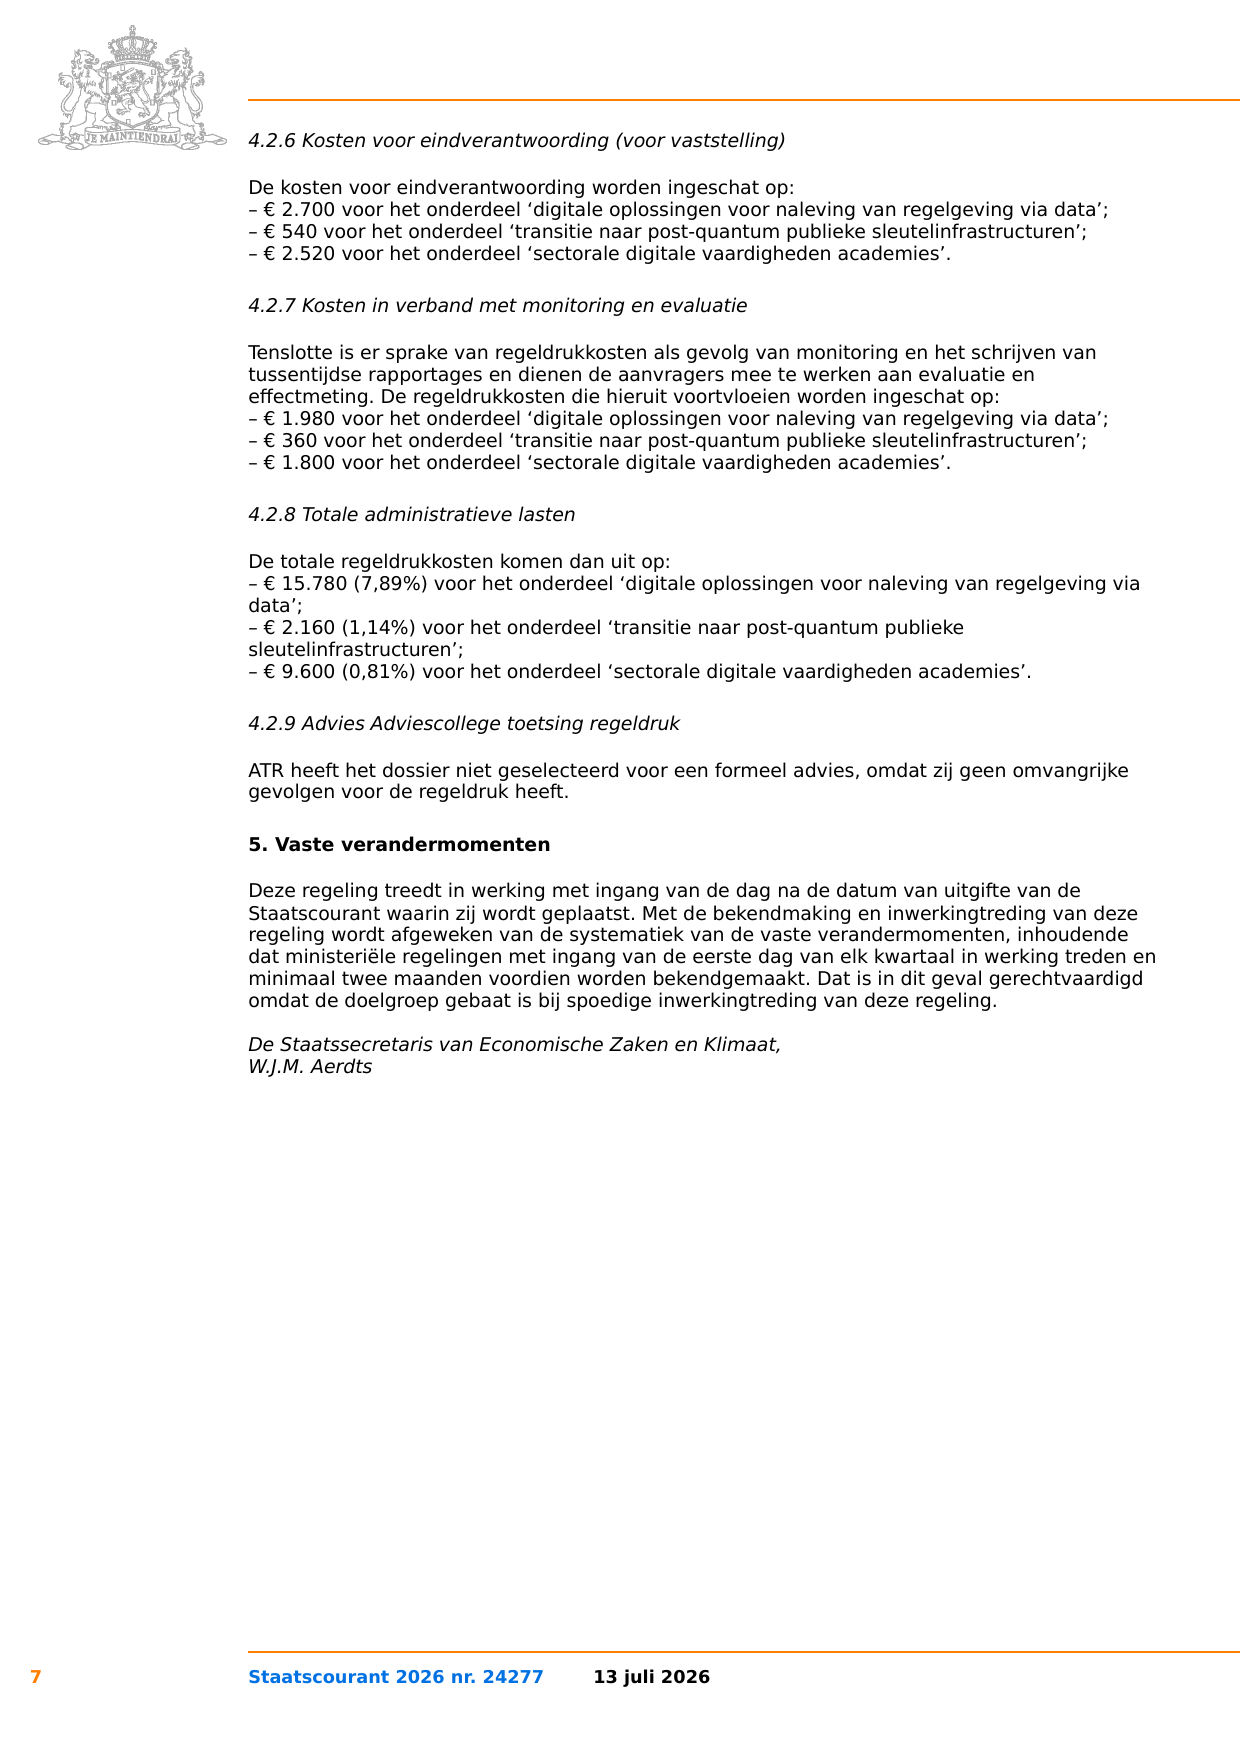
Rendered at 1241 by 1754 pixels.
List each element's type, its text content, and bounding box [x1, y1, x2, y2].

text – € 9.600 (0,81%) voor het onderdeel ‘sectorale digitale vaardigheden academies’. [248, 661, 1163, 682]
text – € 1.980 voor het onderdeel ‘digitale oplossingen voor naleving van regelgeving via data’; [248, 408, 1163, 430]
subtitle 4.2.9 Advies Adviescollege toetsing regeldruk [248, 712, 1163, 734]
text De kosten voor eindverantwoording worden ingeschat op: [248, 177, 1163, 199]
text – € 15.780 (7,89%) voor het onderdeel ‘digitale oplossingen voor naleving van regelgeving via data’; [248, 573, 1163, 617]
text De totale regeldrukkosten komen dan uit op: [248, 551, 1163, 573]
subtitle 5. Vaste verandermomenten [248, 833, 1163, 855]
text – € 540 voor het onderdeel ‘transitie naar post-quantum publieke sleutelinfrastructuren’; [248, 221, 1163, 243]
picture [38, 25, 227, 150]
text – € 1.800 voor het onderdeel ‘sectorale digitale vaardigheden academies’. [248, 452, 1163, 474]
subtitle 4.2.8 Totale administratieve lasten [248, 504, 1163, 526]
text De Staatssecretaris van Economische Zaken en Klimaat, W.J.M. Aerdts [248, 1034, 1163, 1078]
subtitle 4.2.6 Kosten voor eindverantwoording (voor vaststelling) [248, 130, 1163, 152]
text – € 360 voor het onderdeel ‘transitie naar post-quantum publieke sleutelinfrastructuren’; [248, 430, 1163, 452]
text Tenslotte is er sprake van regeldrukkosten als gevolg van monitoring en het schrijven van tussentijdse rapportages en dienen de aanvragers mee te werken aan evaluatie en effectmeting. De regeldrukkosten die hieruit voortvloeien worden ingeschat op: [248, 342, 1163, 408]
text ATR heeft het dossier niet geselecteerd voor een formeel advies, omdat zij geen omvangrijke gevolgen voor de regeldruk heeft. [248, 759, 1163, 803]
subtitle 4.2.7 Kosten in verband met monitoring en evaluatie [248, 295, 1163, 317]
text – € 2.700 voor het onderdeel ‘digitale oplossingen voor naleving van regelgeving via data’; [248, 199, 1163, 221]
text – € 2.160 (1,14%) voor het onderdeel ‘transitie naar post-quantum publieke sleutelinfrastructuren’; [248, 617, 1163, 661]
text – € 2.520 voor het onderdeel ‘sectorale digitale vaardigheden academies’. [248, 243, 1163, 265]
text Deze regeling treedt in werking met ingang van de dag na de datum van uitgifte van de Staatscourant waarin zij wordt geplaatst. Met de bekendmaking en inwerkingtreding van deze regeling wordt afgeweken van de systematiek van de vaste verandermomenten, inhoudende dat ministeriële regelingen met ingang van de eerste dag van elk kwartaal in werking treden en minimaal twee maanden voordien worden bekendgemaakt. Dat is in dit geval gerechtvaardigd omdat de doelgroep gebaat is bij spoedige inwerkingtreding van deze regeling. [248, 880, 1163, 1012]
